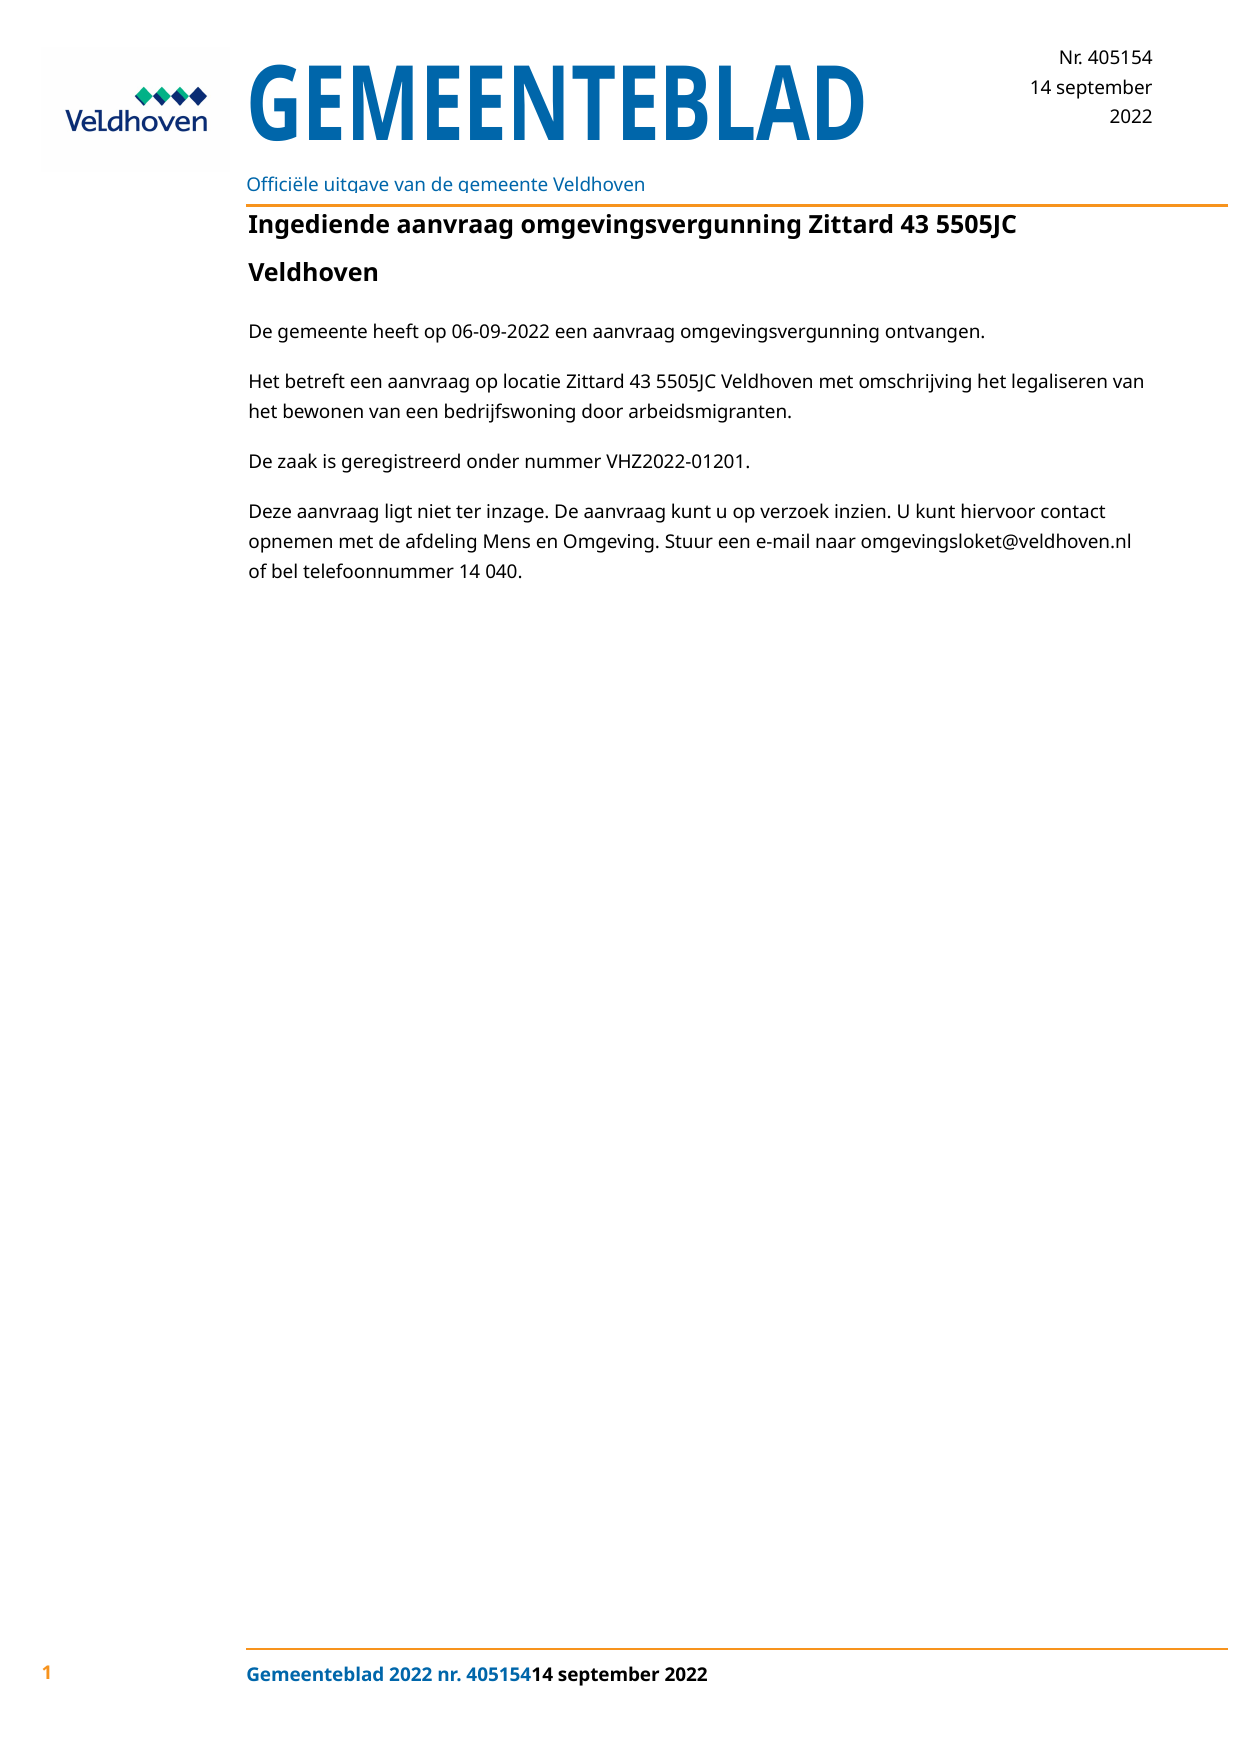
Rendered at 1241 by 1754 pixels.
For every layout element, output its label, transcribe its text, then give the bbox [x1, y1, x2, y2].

text Deze aanvraag ligt niet ter inzage. De aanvraag kunt u op verzoek inzien. U kunt hiervoor contact opnemen met de afdeling Mens en Omgeving. Stuur een e-mail naar omgevingsloket@veldhoven.nl of bel telefoonnummer 14 040. [248, 499, 1152, 584]
picture [41, 47, 231, 172]
text De gemeente heeft op 06-09-2022 een aanvraag omgevingsvergunning ontvangen. [248, 318, 1152, 344]
text Ingediende aanvraag omgevingsvergunning Zittard 43 5505JC Veldhoven [248, 207, 1152, 288]
text Het betreft een aanvraag op locatie Zittard 43 5505JC Veldhoven met omschrijving het legaliseren van het bewonen van een bedrijfswoning door arbeidsmigranten. [248, 368, 1152, 424]
text De zaak is geregistreerd onder nummer VHZ2022-01201. [248, 448, 1152, 474]
